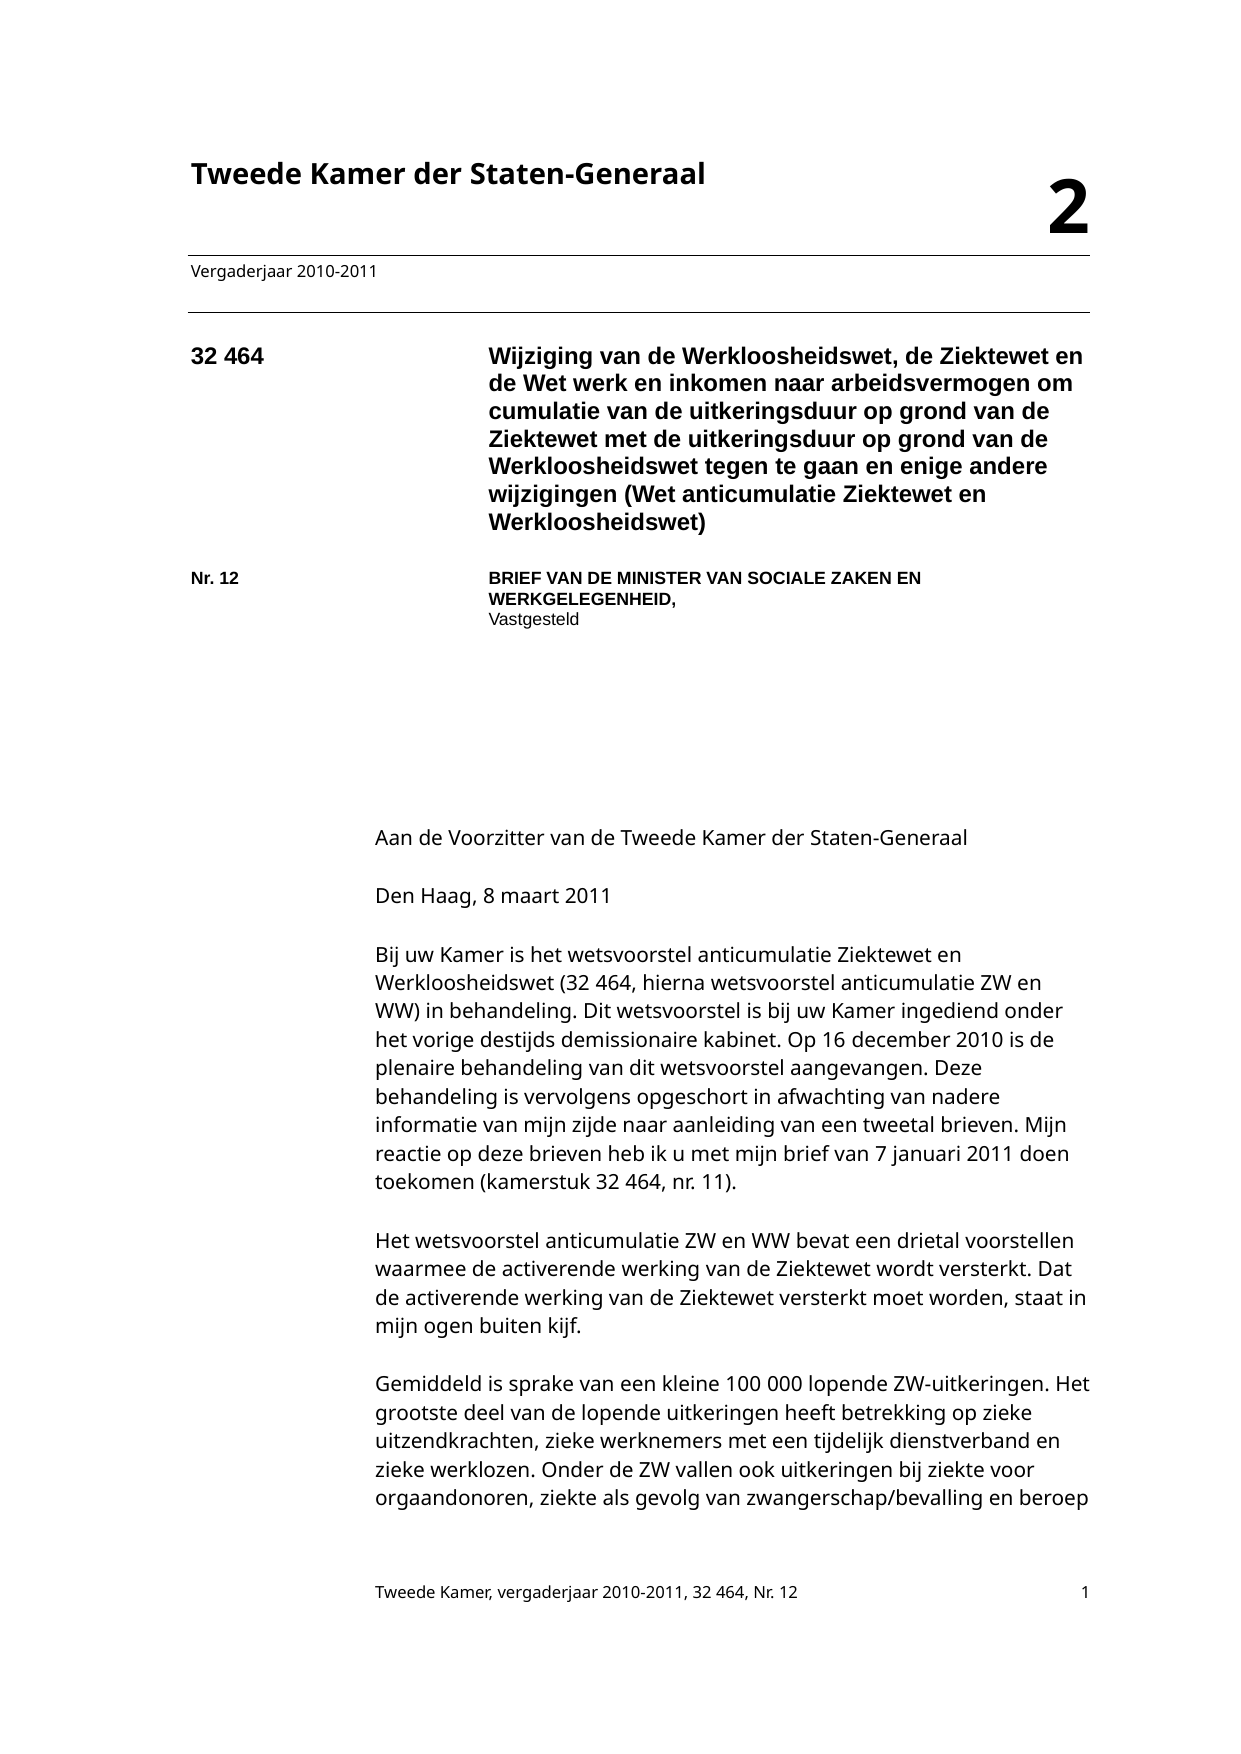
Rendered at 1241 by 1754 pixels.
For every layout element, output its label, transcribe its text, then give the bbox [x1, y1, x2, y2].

table_cell BRIEF VAN DE MINISTER VAN SOCIALE ZAKEN EN WERKGELEGENHEID, Vastgesteld [485, 565, 1090, 704]
text Gemiddeld is sprake van een kleine 100 000 lopende ZW-uitkeringen. Het grootste deel van de lopende uitkeringen heeft betrekking op zieke uitzendkrachten, zieke werknemers met een tijdelijk dienstverband en zieke werklozen. Onder de ZW vallen ook uitkeringen bij ziekte voor orgaandonoren, ziekte als gevolg van zwangerschap/bevalling en beroep [375, 1369, 1090, 1512]
table_cell 32 464 [188, 339, 485, 565]
text Bij uw Kamer is het wetsvoorstel anticumulatie Ziektewet en Werkloosheidswet (32 464, hierna wetsvoorstel anticumulatie ZW en WW) in behandeling. Dit wetsvoorstel is bij uw Kamer ingediend onder het vorige destijds demissionaire kabinet. Op 16 december 2010 is de plenaire behandeling van dit wetsvoorstel aangevangen. Deze behandeling is vervolgens opgeschort in afwachting van nadere informatie van mijn zijde naar aanleiding van een tweetal brieven. Mijn reactie op deze brieven heb ik u met mijn brief van 7 januari 2011 doen toekomen (kamerstuk 32 464, nr. 11). [375, 940, 1090, 1196]
text Den Haag, 8 maart 2011 [375, 881, 1090, 910]
table_cell Vergaderjaar 2010-2011 [188, 256, 485, 312]
text Aan de Voorzitter van de Tweede Kamer der Staten-Generaal [375, 823, 1090, 851]
table_cell Nr. 12 [188, 565, 485, 704]
table_cell [485, 313, 1090, 339]
table_cell [188, 313, 485, 339]
table_header 2 [910, 150, 1090, 255]
text Het wetsvoorstel anticumulatie ZW en WW bevat een drietal voorstellen waarmee de activerende werking van de Ziektewet wordt versterkt. Dat de activerende werking van de Ziektewet versterkt moet worden, staat in mijn ogen buiten kijf. [375, 1226, 1090, 1339]
table_cell [485, 256, 1090, 312]
table_header Tweede Kamer der Staten-Generaal [188, 150, 909, 255]
table_cell Wijziging van de Werkloosheidswet, de Ziektewet en de Wet werk en inkomen naar arbeidsvermogen om cumulatie van de uitkeringsduur op grond van de Ziektewet met de uitkeringsduur op grond van de Werkloosheidswet tegen te gaan en enige andere wijzigingen (Wet anticumulatie Ziektewet en Werkloosheidswet) [485, 339, 1090, 565]
